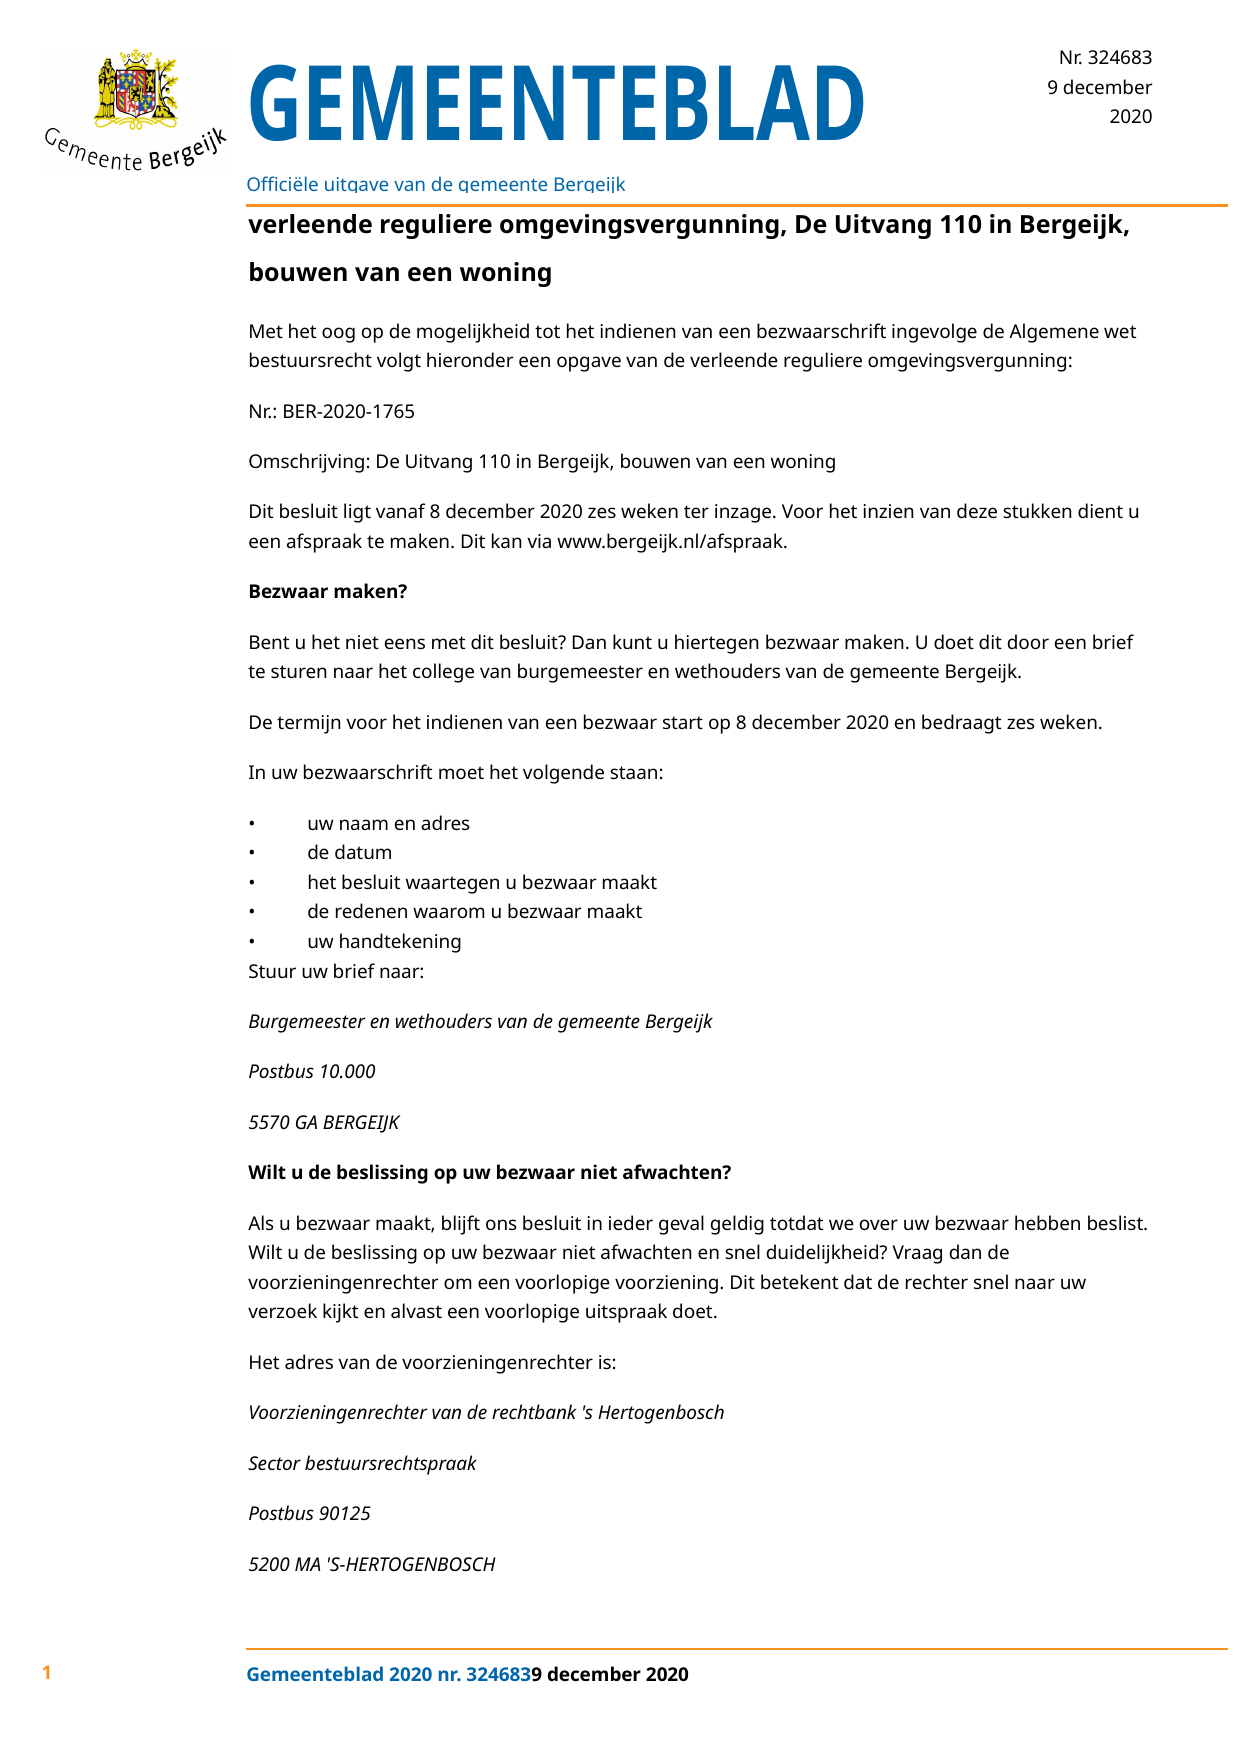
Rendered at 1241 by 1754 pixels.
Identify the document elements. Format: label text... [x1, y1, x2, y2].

text verleende reguliere omgevingsvergunning, De Uitvang 110 in Bergeijk, bouwen van een woning [248, 207, 1152, 288]
text 5570 GA BERGEIJK [248, 1109, 1152, 1135]
text Bent u het niet eens met dit besluit? Dan kunt u hiertegen bezwaar maken. U doet dit door een brief te sturen naar het college van burgemeester en wethouders van de gemeente Bergeijk. [248, 629, 1152, 684]
text Voorzieningenrechter van de rechtbank 's Hertogenbosch [248, 1399, 1152, 1425]
text Bezwaar maken? [248, 579, 1152, 604]
picture [41, 47, 231, 172]
list de datum [248, 839, 1152, 865]
list uw naam en adres [248, 810, 1152, 836]
text Dit besluit ligt vanaf 8 december 2020 zes weken ter inzage. Voor het inzien van deze stukken dient u een afspraak te maken. Dit kan via www.bergeijk.nl/afspraak. [248, 499, 1152, 554]
text Postbus 10.000 [248, 1059, 1152, 1084]
text Sector bestuursrechtspraak [248, 1450, 1152, 1476]
list de redenen waarom u bezwaar maakt [248, 899, 1152, 924]
text Nr.: BER-2020-1765 [248, 398, 1152, 424]
text 5200 MA 'S-HERTOGENBOSCH [248, 1551, 1152, 1577]
text Postbus 90125 [248, 1500, 1152, 1526]
list het besluit waartegen u bezwaar maakt [248, 869, 1152, 895]
text Stuur uw brief naar: [248, 958, 1152, 984]
text In uw bezwaarschrift moet het volgende staan: [248, 759, 1152, 785]
text Omschrijving: De Uitvang 110 in Bergeijk, bouwen van een woning [248, 448, 1152, 474]
text De termijn voor het indienen van een bezwaar start op 8 december 2020 en bedraagt zes weken. [248, 709, 1152, 735]
text Het adres van de voorzieningenrechter is: [248, 1349, 1152, 1375]
text Als u bezwaar maakt, blijft ons besluit in ieder geval geldig totdat we over uw bezwaar hebben beslist. Wilt u de beslissing op uw bezwaar niet afwachten en snel duidelijkheid? Vraag dan de voorzieningenrechter om een voorlopige voorziening. Dit betekent dat de rechter snel naar uw verzoek kijkt en alvast een voorlopige uitspraak doet. [248, 1210, 1152, 1324]
text Met het oog op de mogelijkheid tot het indienen van een bezwaarschrift ingevolge de Algemene wet bestuursrecht volgt hieronder een opgave van de verleende reguliere omgevingsvergunning: [248, 318, 1152, 373]
text Wilt u de beslissing op uw bezwaar niet afwachten? [248, 1159, 1152, 1185]
list uw handtekening [248, 928, 1152, 954]
text Burgemeester en wethouders van de gemeente Bergeijk [248, 1008, 1152, 1034]
